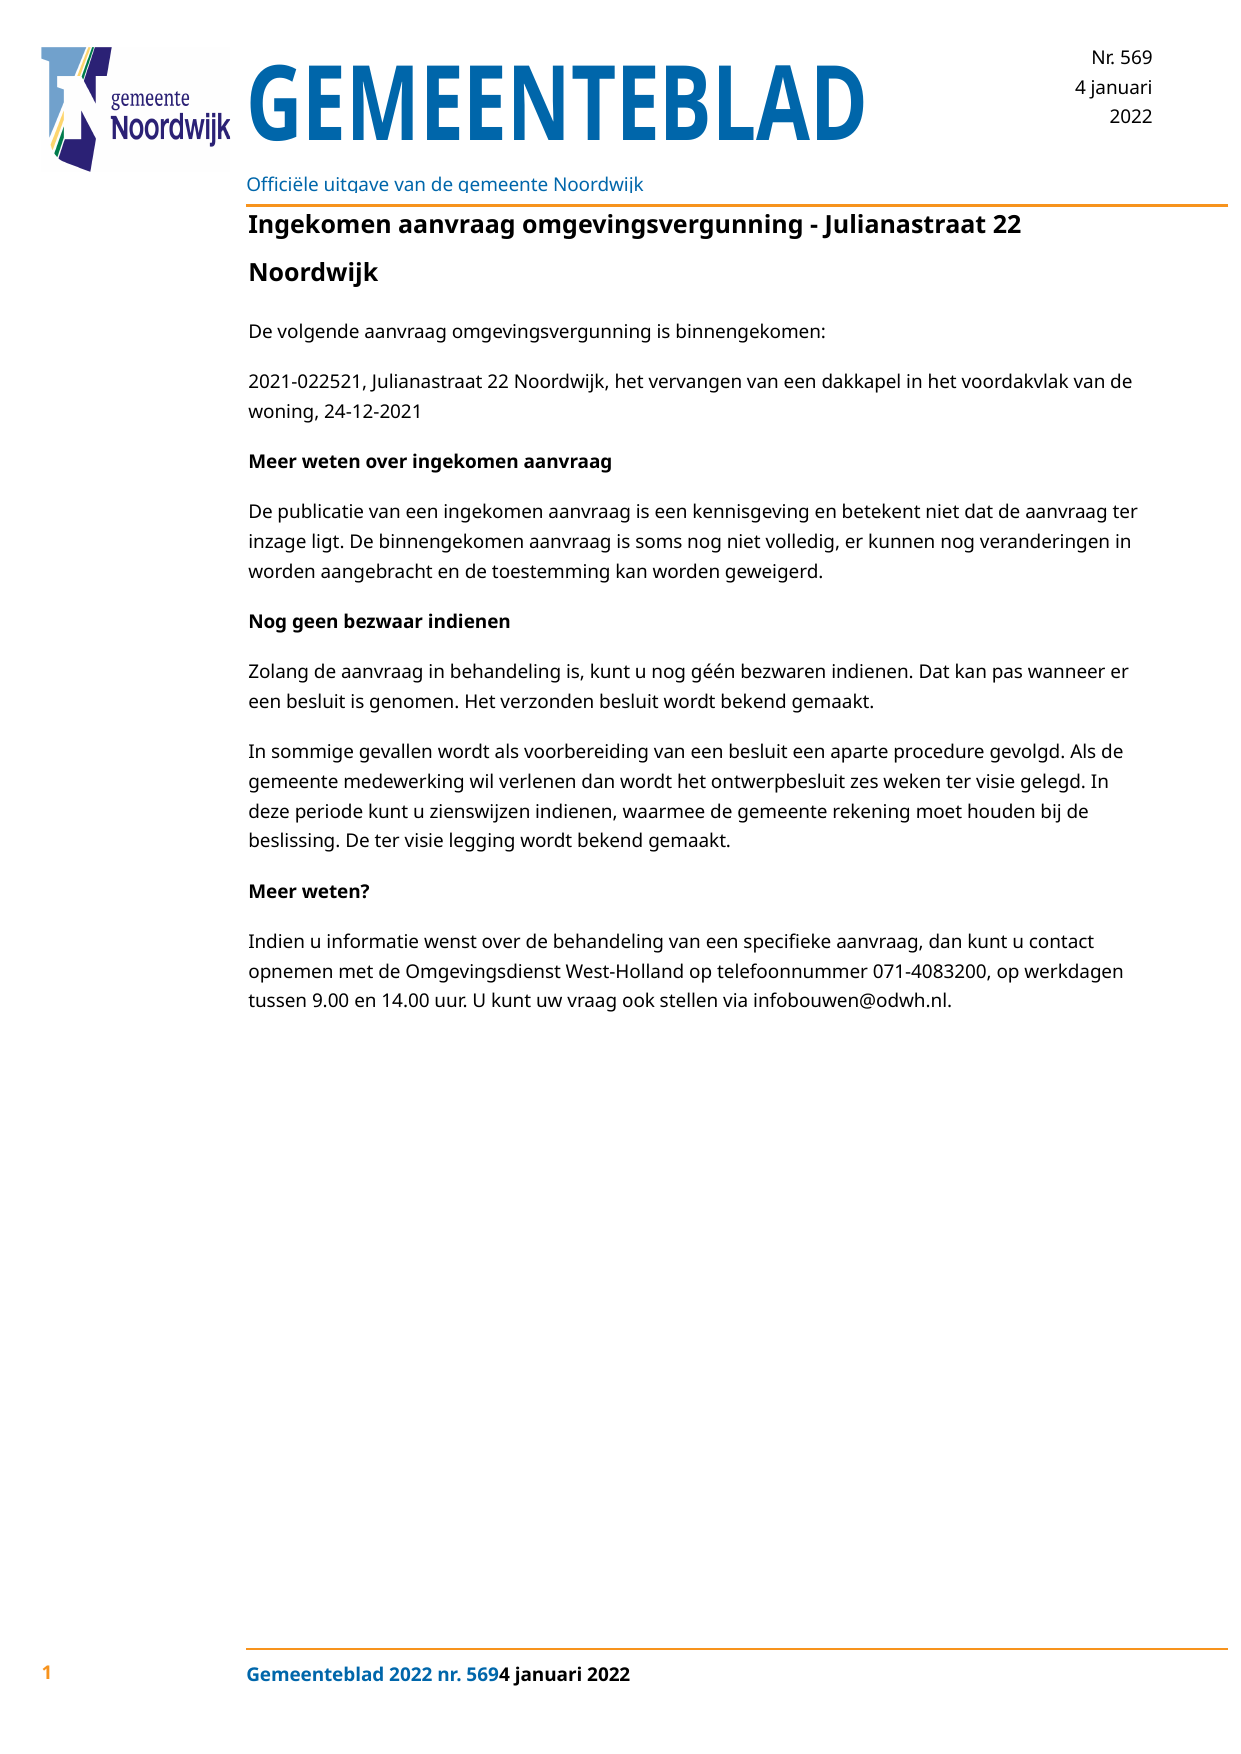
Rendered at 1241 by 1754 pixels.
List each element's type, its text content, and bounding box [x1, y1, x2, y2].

text De volgende aanvraag omgevingsvergunning is binnengekomen: [248, 318, 1152, 344]
text Meer weten? [248, 878, 1152, 904]
text De publicatie van een ingekomen aanvraag is een kennisgeving en betekent niet dat de aanvraag ter inzage ligt. De binnengekomen aanvraag is soms nog niet volledig, er kunnen nog veranderingen in worden aangebracht en de toestemming kan worden geweigerd. [248, 499, 1152, 584]
text In sommige gevallen wordt als voorbereiding van een besluit een aparte procedure gevolgd. Als de gemeente medewerking wil verlenen dan wordt het ontwerpbesluit zes weken ter visie gelegd. In deze periode kunt u zienswijzen indienen, waarmee de gemeente rekening moet houden bij de beslissing. De ter visie legging wordt bekend gemaakt. [248, 739, 1152, 853]
text Indien u informatie wenst over de behandeling van een specifieke aanvraag, dan kunt u contact opnemen met de Omgevingsdienst West-Holland op telefoonnummer 071-4083200, op werkdagen tussen 9.00 en 14.00 uur. U kunt uw vraag ook stellen via infobouwen@odwh.nl. [248, 928, 1152, 1013]
text Nog geen bezwaar indienen [248, 608, 1152, 634]
text 2021-022521, Julianastraat 22 Noordwijk, het vervangen van een dakkapel in het voordakvlak van de woning, 24-12-2021 [248, 368, 1152, 424]
picture [41, 47, 231, 172]
text Meer weten over ingekomen aanvraag [248, 448, 1152, 474]
text Ingekomen aanvraag omgevingsvergunning - Julianastraat 22 Noordwijk [248, 207, 1152, 288]
text Zolang de aanvraag in behandeling is, kunt u nog géén bezwaren indienen. Dat kan pas wanneer er een besluit is genomen. Het verzonden besluit wordt bekend gemaakt. [248, 659, 1152, 714]
